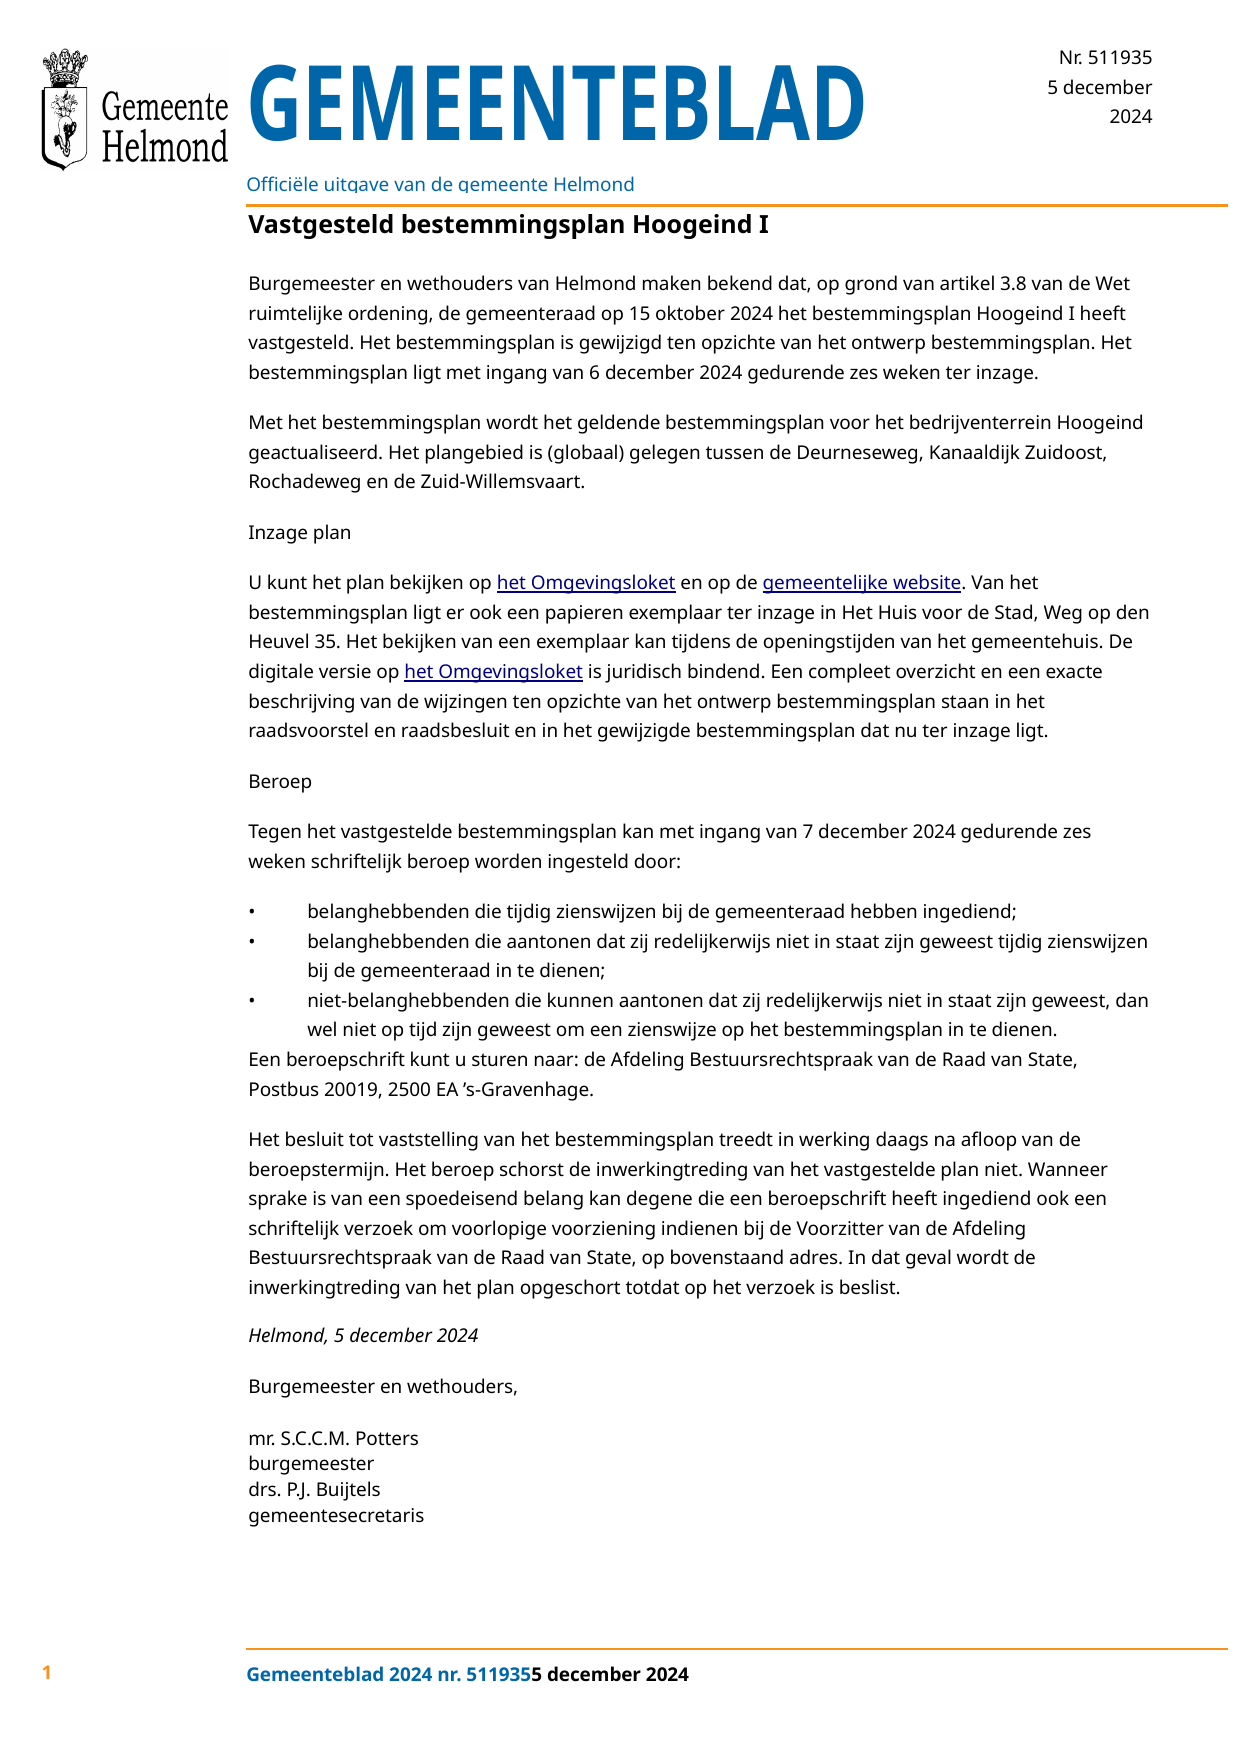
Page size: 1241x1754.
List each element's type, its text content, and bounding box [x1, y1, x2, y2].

text mr. S.C.C.M. Potters [248, 1425, 1152, 1451]
text Tegen het vastgestelde bestemmingsplan kan met ingang van 7 december 2024 gedurende zes weken schriftelijk beroep worden ingesteld door: [248, 818, 1152, 873]
text Burgemeester en wethouders van Helmond maken bekend dat, op grond van artikel 3.8 van de Wet ruimtelijke ordening, de gemeenteraad op 15 oktober 2024 het bestemmingsplan Hoogeind I heeft vastgesteld. Het bestemmingsplan is gewijzigd ten opzichte van het ontwerp bestemmingsplan. Het bestemmingsplan ligt met ingang van 6 december 2024 gedurende zes weken ter inzage. [248, 270, 1152, 385]
list belanghebbenden die aantonen dat zij redelijkerwijs niet in staat zijn geweest tijdig zienswijzen bij de gemeenteraad in te dienen; [248, 928, 1152, 983]
text Het besluit tot vaststelling van het bestemmingsplan treedt in werking daags na afloop van de beroepstermijn. Het beroep schorst de inwerkingtreding van het vastgestelde plan niet. Wanneer sprake is van een spoedeisend belang kan degene die een beroepschrift heeft ingediend ook een schriftelijk verzoek om voorlopige voorziening indienen bij de Voorzitter van de Afdeling Bestuursrechtspraak van de Raad van State, op bovenstaand adres. In dat geval wordt de inwerkingtreding van het plan opgeschort totdat op het verzoek is beslist. [248, 1126, 1152, 1300]
text Beroep [248, 768, 1152, 793]
text burgemeester [248, 1451, 1152, 1476]
text gemeentesecretaris [248, 1502, 1152, 1528]
text Met het bestemmingsplan wordt het geldende bestemmingsplan voor het bedrijventerrein Hoogeind geactualiseerd. Het plangebied is (globaal) gelegen tussen de Deurneseweg, Kanaaldijk Zuidoost, Rochadeweg en de Zuid-Willemsvaart. [248, 409, 1152, 494]
list belanghebbenden die tijdig zienswijzen bij de gemeenteraad hebben ingediend; [248, 898, 1152, 924]
list niet-belanghebbenden die kunnen aantonen dat zij redelijkerwijs niet in staat zijn geweest, dan wel niet op tijd zijn geweest om een zienswijze op het bestemmingsplan in te dienen. [248, 987, 1152, 1042]
text U kunt het plan bekijken op het Omgevingsloket en op de gemeentelijke website. Van het bestemmingsplan ligt er ook een papieren exemplaar ter inzage in Het Huis voor de Stad, Weg op den Heuvel 35. Het bekijken van een exemplaar kan tijdens de openingstijden van het gemeentehuis. De digitale versie op het Omgevingsloket is juridisch bindend. Een compleet overzicht en een exacte beschrijving van de wijzingen ten opzichte van het ontwerp bestemmingsplan staan in het raadsvoorstel en raadsbesluit en in het gewijzigde bestemmingsplan dat nu ter inzage ligt. [248, 569, 1152, 743]
text Vastgesteld bestemmingsplan Hoogeind I [248, 207, 1152, 241]
text Een beroepschrift kunt u sturen naar: de Afdeling Bestuursrechtspraak van de Raad van State, Postbus 20019, 2500 EA ’s-Gravenhage. [248, 1046, 1152, 1101]
text Helmond, 5 december 2024 [248, 1322, 1152, 1348]
text drs. P.J. Buijtels [248, 1476, 1152, 1502]
text Inzage plan [248, 519, 1152, 545]
picture [41, 47, 231, 172]
text Burgemeester en wethouders, [248, 1373, 1152, 1399]
